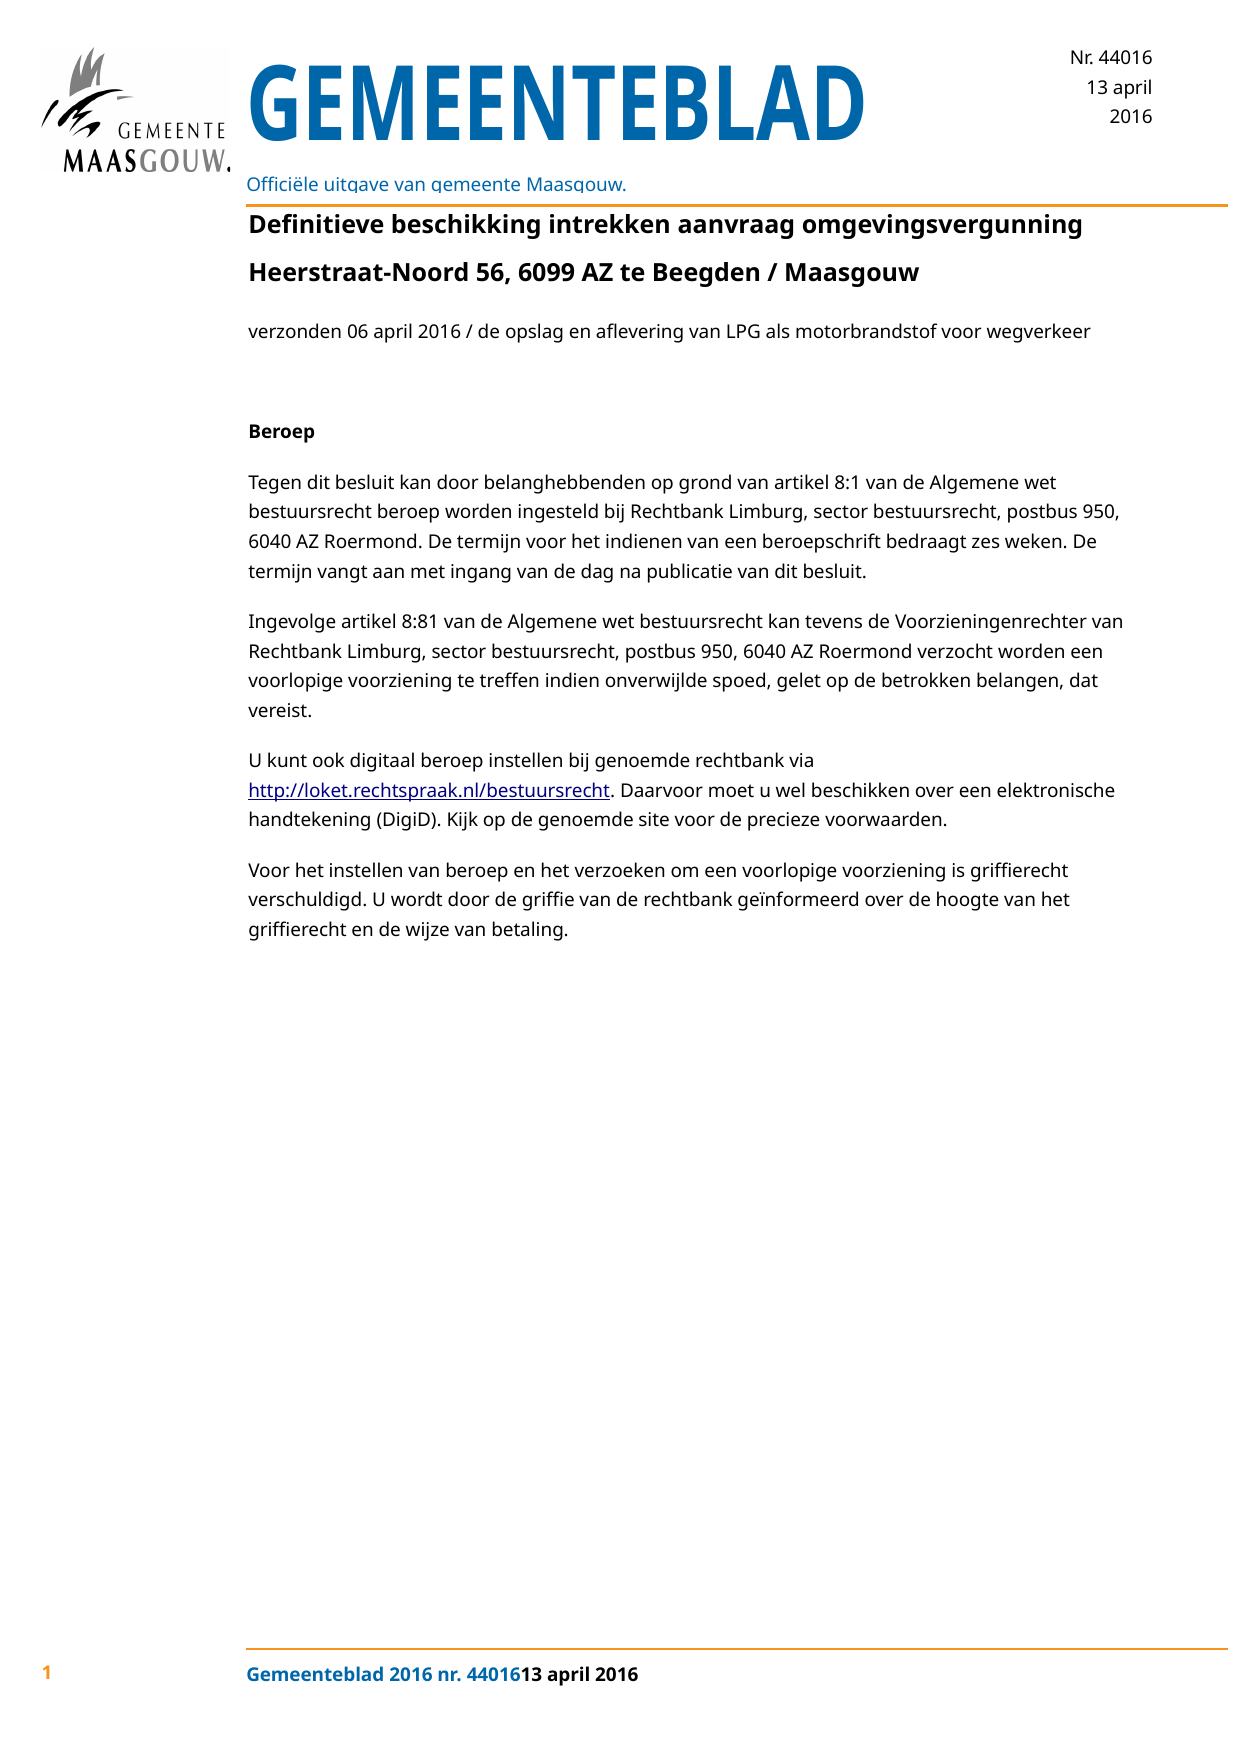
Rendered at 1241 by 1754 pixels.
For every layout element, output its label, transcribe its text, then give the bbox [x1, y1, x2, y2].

text Beroep [248, 419, 1152, 444]
text Ingevolge artikel 8:81 van de Algemene wet bestuursrecht kan tevens de Voorzieningenrechter van Rechtbank Limburg, sector bestuursrecht, postbus 950, 6040 AZ Roermond verzocht worden een voorlopige voorziening te treffen indien onverwijlde spoed, gelet op de betrokken belangen, dat vereist. [248, 608, 1152, 723]
picture [41, 47, 231, 172]
text Tegen dit besluit kan door belanghebbenden op grond van artikel 8:1 van de Algemene wet bestuursrecht beroep worden ingesteld bij Rechtbank Limburg, sector bestuursrecht, postbus 950, 6040 AZ Roermond. De termijn voor het indienen van een beroepschrift bedraagt zes weken. De termijn vangt aan met ingang van de dag na publicatie van dit besluit. [248, 469, 1152, 584]
text verzonden 06 april 2016 / de opslag en aflevering van LPG als motorbrandstof voor wegverkeer [248, 318, 1152, 344]
text Voor het instellen van beroep en het verzoeken om een voorlopige voorziening is griffierecht verschuldigd. U wordt door de griffie van de rechtbank geïnformeerd over de hoogte van het griffierecht en de wijze van betaling. [248, 857, 1152, 942]
text Definitieve beschikking intrekken aanvraag omgevingsvergunning Heerstraat-Noord 56, 6099 AZ te Beegden / Maasgouw [248, 207, 1152, 288]
text U kunt ook digitaal beroep instellen bij genoemde rechtbank via http://loket.rechtspraak.nl/bestuursrecht. Daarvoor moet u wel beschikken over een elektronische handtekening (DigiD). Kijk op de genoemde site voor de precieze voorwaarden. [248, 747, 1152, 832]
